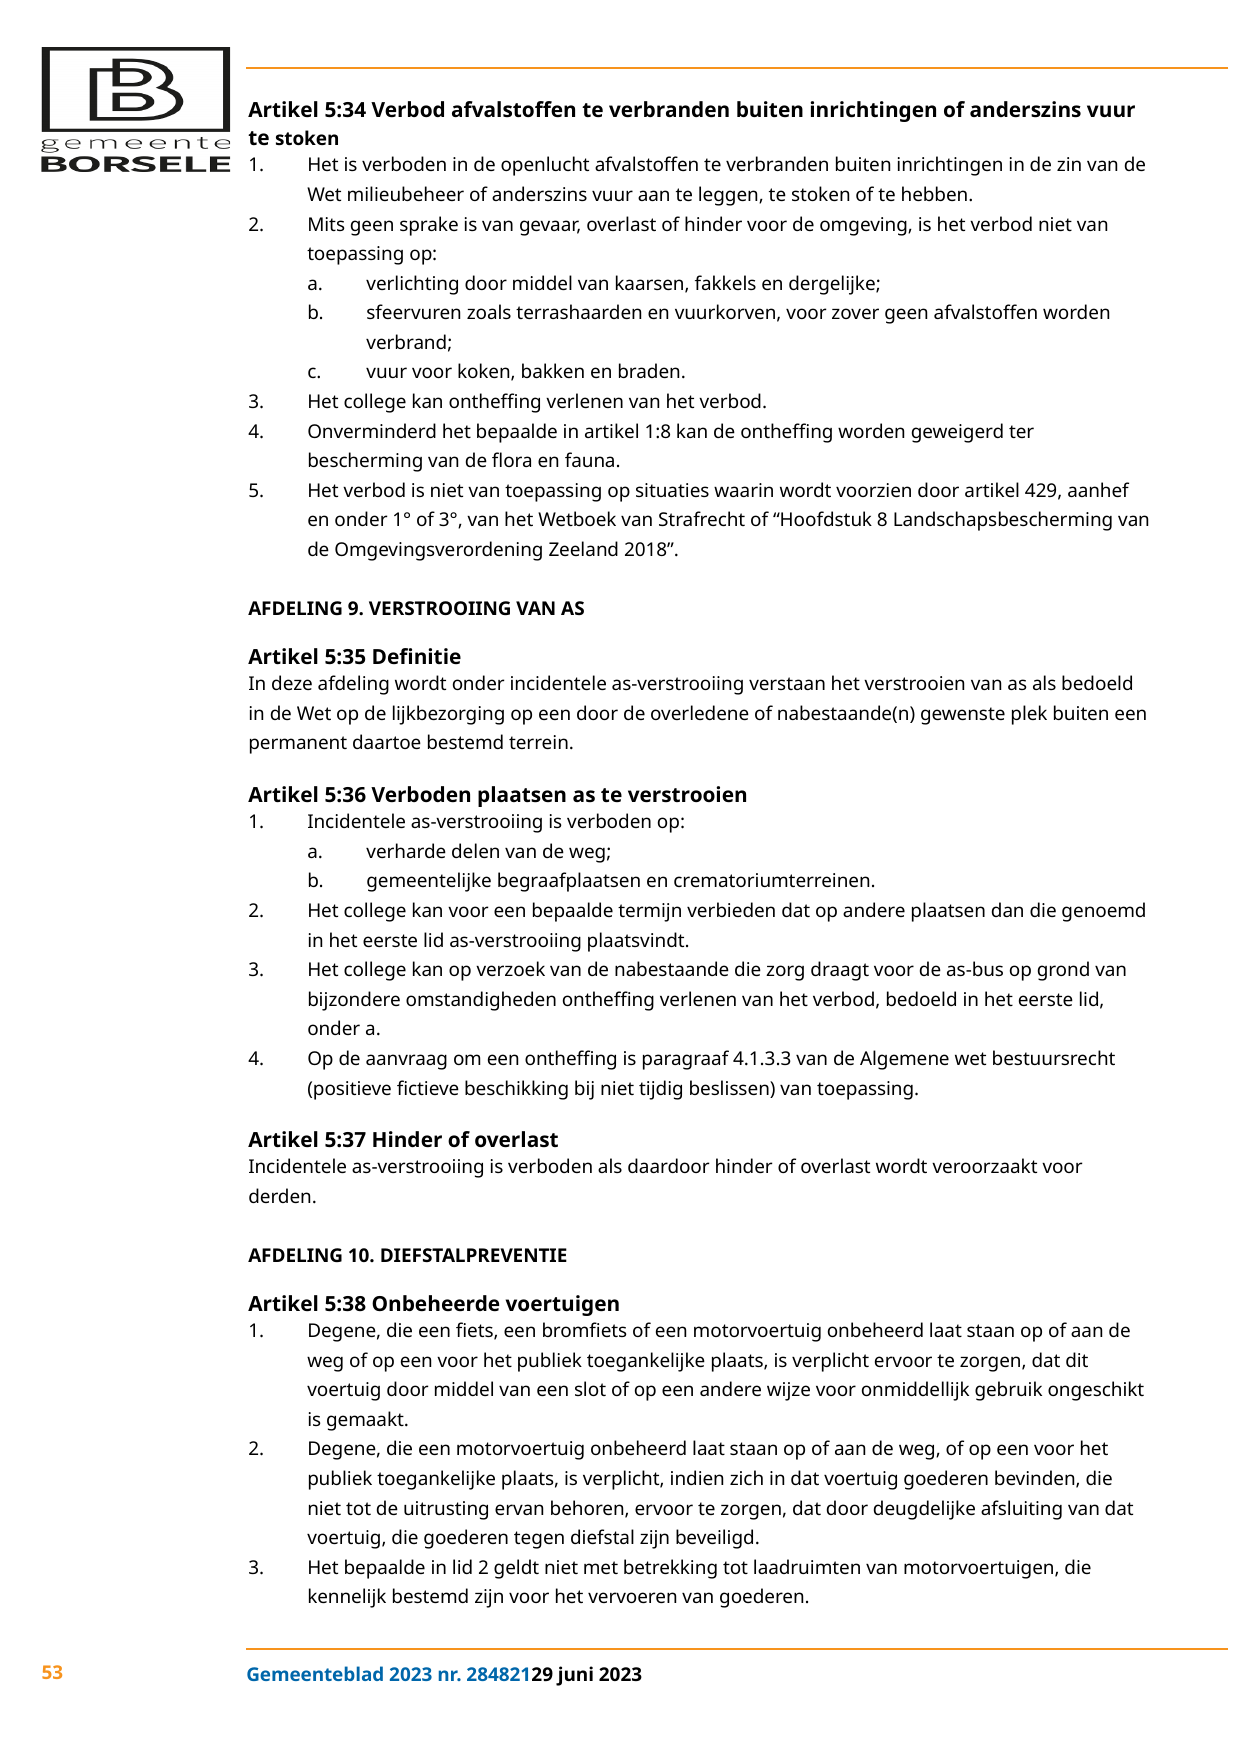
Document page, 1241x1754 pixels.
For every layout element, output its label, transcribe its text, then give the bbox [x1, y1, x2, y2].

list sfeervuren zoals terrashaarden en vuurkorven, voor zover geen afvalstoffen worden verbrand; [307, 299, 1152, 355]
text Artikel 5:34 Verbod afvalstoffen te verbranden buiten inrichtingen of anderszins vuur te stoken [248, 95, 1152, 152]
list Mits geen sprake is van gevaar, overlast of hinder voor de omgeving, is het verbod niet van toepassing op: [248, 211, 1152, 266]
list Degene, die een motorvoertuig onbeheerd laat staan op of aan de weg, of op een voor het publiek toegankelijke plaats, is verplicht, indien zich in dat voertuig goederen bevinden, die niet tot de uitrusting ervan behoren, ervoor te zorgen, dat door deugdelijke afsluiting van dat voertuig, die goederen tegen diefstal zijn beveiligd. [248, 1436, 1152, 1550]
list Het college kan op verzoek van de nabestaande die zorg draagt voor de as-bus op grond van bijzondere omstandigheden ontheffing verlenen van het verbod, bedoeld in het eerste lid, onder a. [248, 956, 1152, 1041]
list verlichting door middel van kaarsen, fakkels en dergelijke; [307, 270, 1152, 296]
list Het verbod is niet van toepassing op situaties waarin wordt voorzien door artikel 429, aanhef en onder 1° of 3°, van het Wetboek van Strafrecht of “Hoofdstuk 8 Landschapsbescherming van de Omgevingsverordening Zeeland 2018”. [248, 477, 1152, 562]
list Het college kan voor een bepaalde termijn verbieden dat op andere plaatsen dan die genoemd in het eerste lid as-verstrooiing plaatsvindt. [248, 897, 1152, 952]
text Artikel 5:37 Hinder of overlast [248, 1125, 1152, 1153]
text AFDELING 9. VERSTROOIING VAN AS [248, 595, 1152, 621]
list Het college kan ontheffing verlenen van het verbod. [248, 388, 1152, 414]
list gemeentelijke begraafplaatsen en crematoriumterreinen. [307, 868, 1152, 893]
text In deze afdeling wordt onder incidentele as-verstrooiing verstaan het verstrooien van as als bedoeld in de Wet op de lijkbezorging op een door de overledene of nabestaande(n) gewenste plek buiten een permanent daartoe bestemd terrein. [248, 670, 1152, 755]
list Degene, die een fiets, een bromfiets of een motorvoertuig onbeheerd laat staan op of aan de weg of op een voor het publiek toegankelijke plaats, is verplicht ervoor te zorgen, dat dit voertuig door middel van een slot of op een andere wijze voor onmiddellijk gebruik ongeschikt is gemaakt. [248, 1317, 1152, 1432]
picture [41, 47, 231, 172]
text Artikel 5:36 Verboden plaatsen as te verstrooien [248, 780, 1152, 808]
text Incidentele as-verstrooiing is verboden als daardoor hinder of overlast wordt veroorzaakt voor derden. [248, 1153, 1152, 1209]
list Op de aanvraag om een ontheffing is paragraaf 4.1.3.3 van de Algemene wet bestuursrecht (positieve fictieve beschikking bij niet tijdig beslissen) van toepassing. [248, 1045, 1152, 1100]
list Incidentele as-verstrooiing is verboden op: [248, 808, 1152, 834]
list verharde delen van de weg; [307, 838, 1152, 864]
list Onverminderd het bepaalde in artikel 1:8 kan de ontheffing worden geweigerd ter bescherming van de flora en fauna. [248, 418, 1152, 473]
list vuur voor koken, bakken en braden. [307, 359, 1152, 384]
text Artikel 5:35 Definitie [248, 642, 1152, 670]
list Het is verboden in de openlucht afvalstoffen te verbranden buiten inrichtingen in de zin van de Wet milieubeheer of anderszins vuur aan te leggen, te stoken of te hebben. [248, 152, 1152, 207]
text AFDELING 10. DIEFSTALPREVENTIE [248, 1242, 1152, 1268]
list Het bepaalde in lid 2 geldt niet met betrekking tot laadruimten van motorvoertuigen, die kennelijk bestemd zijn voor het vervoeren van goederen. [248, 1554, 1152, 1609]
text Artikel 5:38 Onbeheerde voertuigen [248, 1289, 1152, 1317]
